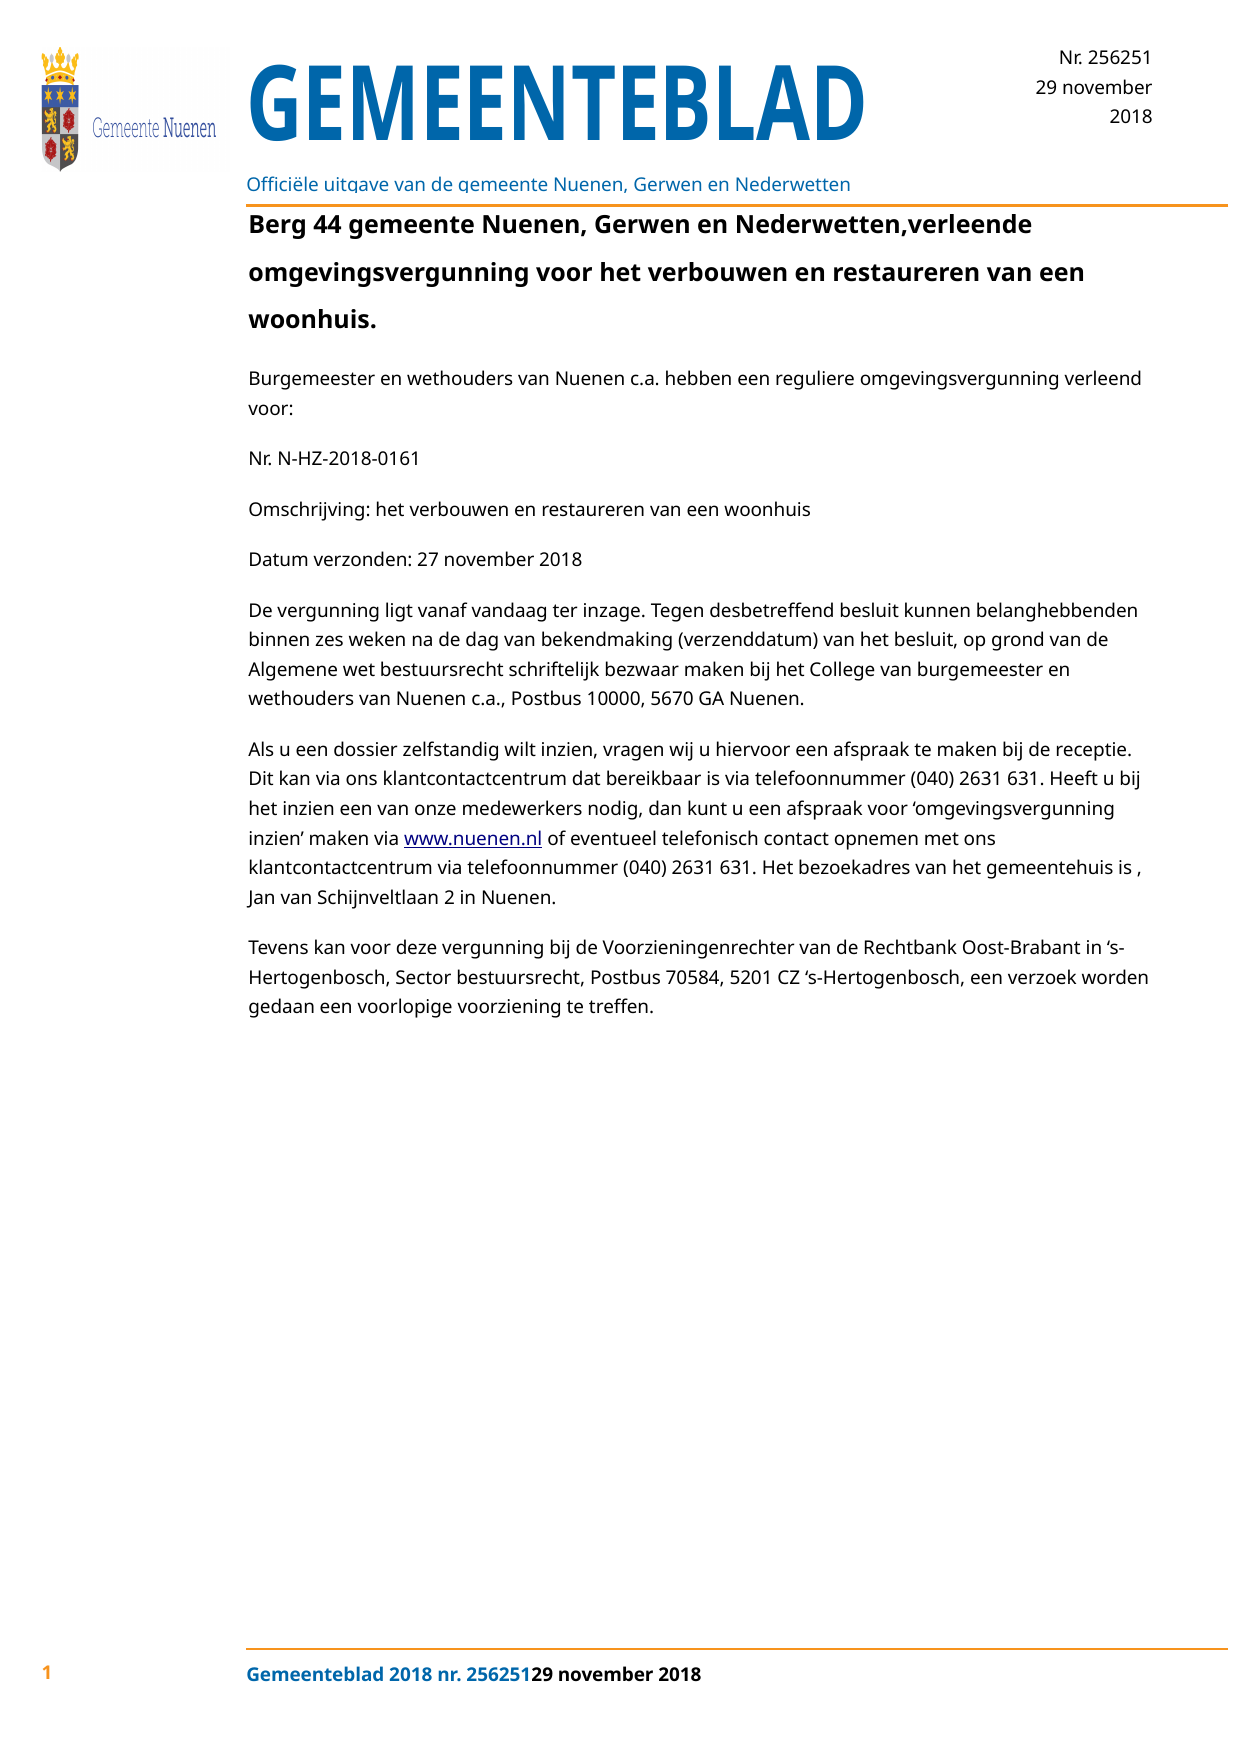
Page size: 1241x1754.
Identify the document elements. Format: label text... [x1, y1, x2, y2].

text Berg 44 gemeente Nuenen, Gerwen en Nederwetten,verleende omgevingsvergunning voor het verbouwen en restaureren van een woonhuis. [248, 207, 1152, 336]
text Nr. N-HZ-2018-0161 [248, 446, 1152, 471]
text De vergunning ligt vanaf vandaag ter inzage. Tegen desbetreffend besluit kunnen belanghebbenden binnen zes weken na de dag van bekendmaking (verzenddatum) van het besluit, op grond van de Algemene wet bestuursrecht schriftelijk bezwaar maken bij het College van burgemeester en wethouders van Nuenen c.a., Postbus 10000, 5670 GA Nuenen. [248, 597, 1152, 711]
text Burgemeester en wethouders van Nuenen c.a. hebben een reguliere omgevingsvergunning verleend voor: [248, 366, 1152, 421]
text Omschrijving: het verbouwen en restaureren van een woonhuis [248, 496, 1152, 522]
text Als u een dossier zelfstandig wilt inzien, vragen wij u hiervoor een afspraak te maken bij de receptie. Dit kan via ons klantcontactcentrum dat bereikbaar is via telefoonnummer (040) 2631 631. Heeft u bij het inzien een van onze medewerkers nodig, dan kunt u een afspraak voor ‘omgevingsvergunning inzien’ maken via www.nuenen.nl of eventueel telefonisch contact opnemen met ons klantcontactcentrum via telefoonnummer (040) 2631 631. Het bezoekadres van het gemeentehuis is , Jan van Schijnveltlaan 2 in Nuenen. [248, 736, 1152, 909]
text Tevens kan voor deze vergunning bij de Voorzieningenrechter van de Rechtbank Oost-Brabant in ‘s-Hertogenbosch, Sector bestuursrecht, Postbus 70584, 5201 CZ ‘s-Hertogenbosch, een verzoek worden gedaan een voorlopige voorziening te treffen. [248, 934, 1152, 1019]
text Datum verzonden: 27 november 2018 [248, 546, 1152, 572]
picture [41, 47, 231, 172]
